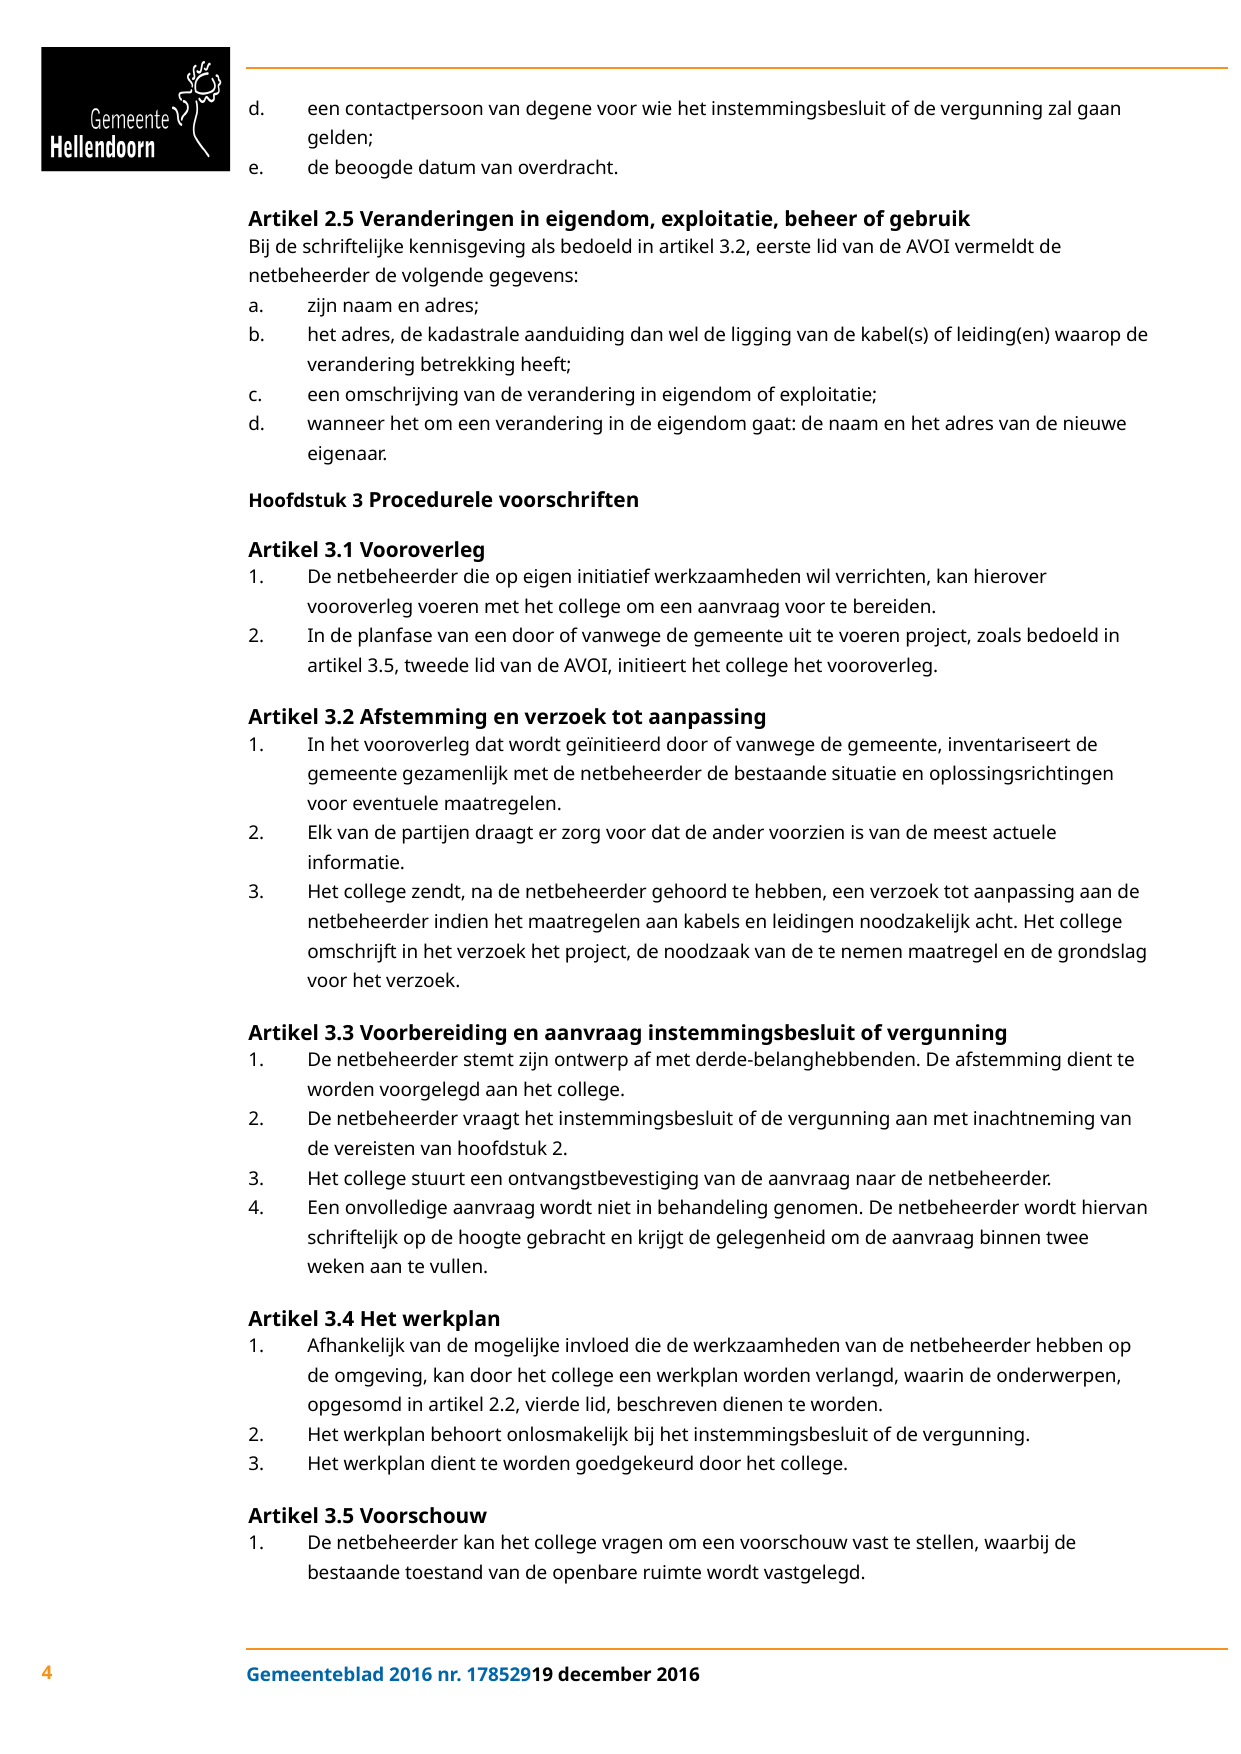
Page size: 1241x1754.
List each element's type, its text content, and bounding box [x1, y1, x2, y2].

text Hoofdstuk 3 Procedurele voorschriften [248, 486, 1152, 514]
list zijn naam en adres; [248, 292, 1152, 318]
list De netbeheerder vraagt het instemmingsbesluit of de vergunning aan met inachtneming van de vereisten van hoofdstuk 2. [248, 1106, 1152, 1161]
list de beoogde datum van overdracht. [248, 154, 1152, 180]
list Het college zendt, na de netbeheerder gehoord te hebben, een verzoek tot aanpassing aan de netbeheerder indien het maatregelen aan kabels en leidingen noodzakelijk acht. Het college omschrijft in het verzoek het project, de noodzaak van de te nemen maatregel en de grondslag voor het verzoek. [248, 879, 1152, 993]
text Artikel 2.5 Veranderingen in eigendom, exploitatie, beheer of gebruik [248, 204, 1152, 233]
text Bij de schriftelijke kennisgeving als bedoeld in artikel 3.2, eerste lid van de AVOI vermeldt de netbeheerder de volgende gegevens: [248, 233, 1152, 288]
list wanneer het om een verandering in de eigendom gaat: de naam en het adres van de nieuwe eigenaar. [248, 410, 1152, 466]
list Het werkplan behoort onlosmakelijk bij het instemmingsbesluit of de vergunning. [248, 1421, 1152, 1447]
list het adres, de kadastrale aanduiding dan wel de ligging van de kabel(s) of leiding(en) waarop de verandering betrekking heeft; [248, 322, 1152, 377]
list Een onvolledige aanvraag wordt niet in behandeling genomen. De netbeheerder wordt hiervan schriftelijk op de hoogte gebracht en krijgt de gelegenheid om de aanvraag binnen twee weken aan te vullen. [248, 1194, 1152, 1279]
list een omschrijving van de verandering in eigendom of exploitatie; [248, 381, 1152, 406]
list De netbeheerder kan het college vragen om een voorschouw vast te stellen, waarbij de bestaande toestand van de openbare ruimte wordt vastgelegd. [248, 1529, 1152, 1585]
list In de planfase van een door of vanwege de gemeente uit te voeren project, zoals bedoeld in artikel 3.5, tweede lid van de AVOI, initieert het college het vooroverleg. [248, 622, 1152, 678]
text Artikel 3.4 Het werkplan [248, 1304, 1152, 1332]
picture [41, 47, 231, 172]
text Artikel 3.1 Vooroverleg [248, 535, 1152, 563]
text Artikel 3.3 Voorbereiding en aanvraag instemmingsbesluit of vergunning [248, 1018, 1152, 1046]
list Elk van de partijen draagt er zorg voor dat de ander voorzien is van de meest actuele informatie. [248, 819, 1152, 875]
list De netbeheerder stemt zijn ontwerp af met derde-belanghebbenden. De afstemming dient te worden voorgelegd aan het college. [248, 1046, 1152, 1102]
text Artikel 3.2 Afstemming en verzoek tot aanpassing [248, 702, 1152, 731]
list Afhankelijk van de mogelijke invloed die de werkzaamheden van de netbeheerder hebben op de omgeving, kan door het college een werkplan worden verlangd, waarin de onderwerpen, opgesomd in artikel 2.2, vierde lid, beschreven dienen te worden. [248, 1332, 1152, 1417]
list De netbeheerder die op eigen initiatief werkzaamheden wil verrichten, kan hierover vooroverleg voeren met het college om een aanvraag voor te bereiden. [248, 563, 1152, 618]
list een contactpersoon van degene voor wie het instemmingsbesluit of de vergunning zal gaan gelden; [248, 95, 1152, 150]
list Het college stuurt een ontvangstbevestiging van de aanvraag naar de netbeheerder. [248, 1165, 1152, 1190]
text Artikel 3.5 Voorschouw [248, 1501, 1152, 1529]
list In het vooroverleg dat wordt geïnitieerd door of vanwege de gemeente, inventariseert de gemeente gezamenlijk met de netbeheerder de bestaande situatie en oplossingsrichtingen voor eventuele maatregelen. [248, 731, 1152, 816]
list Het werkplan dient te worden goedgekeurd door het college. [248, 1451, 1152, 1476]
